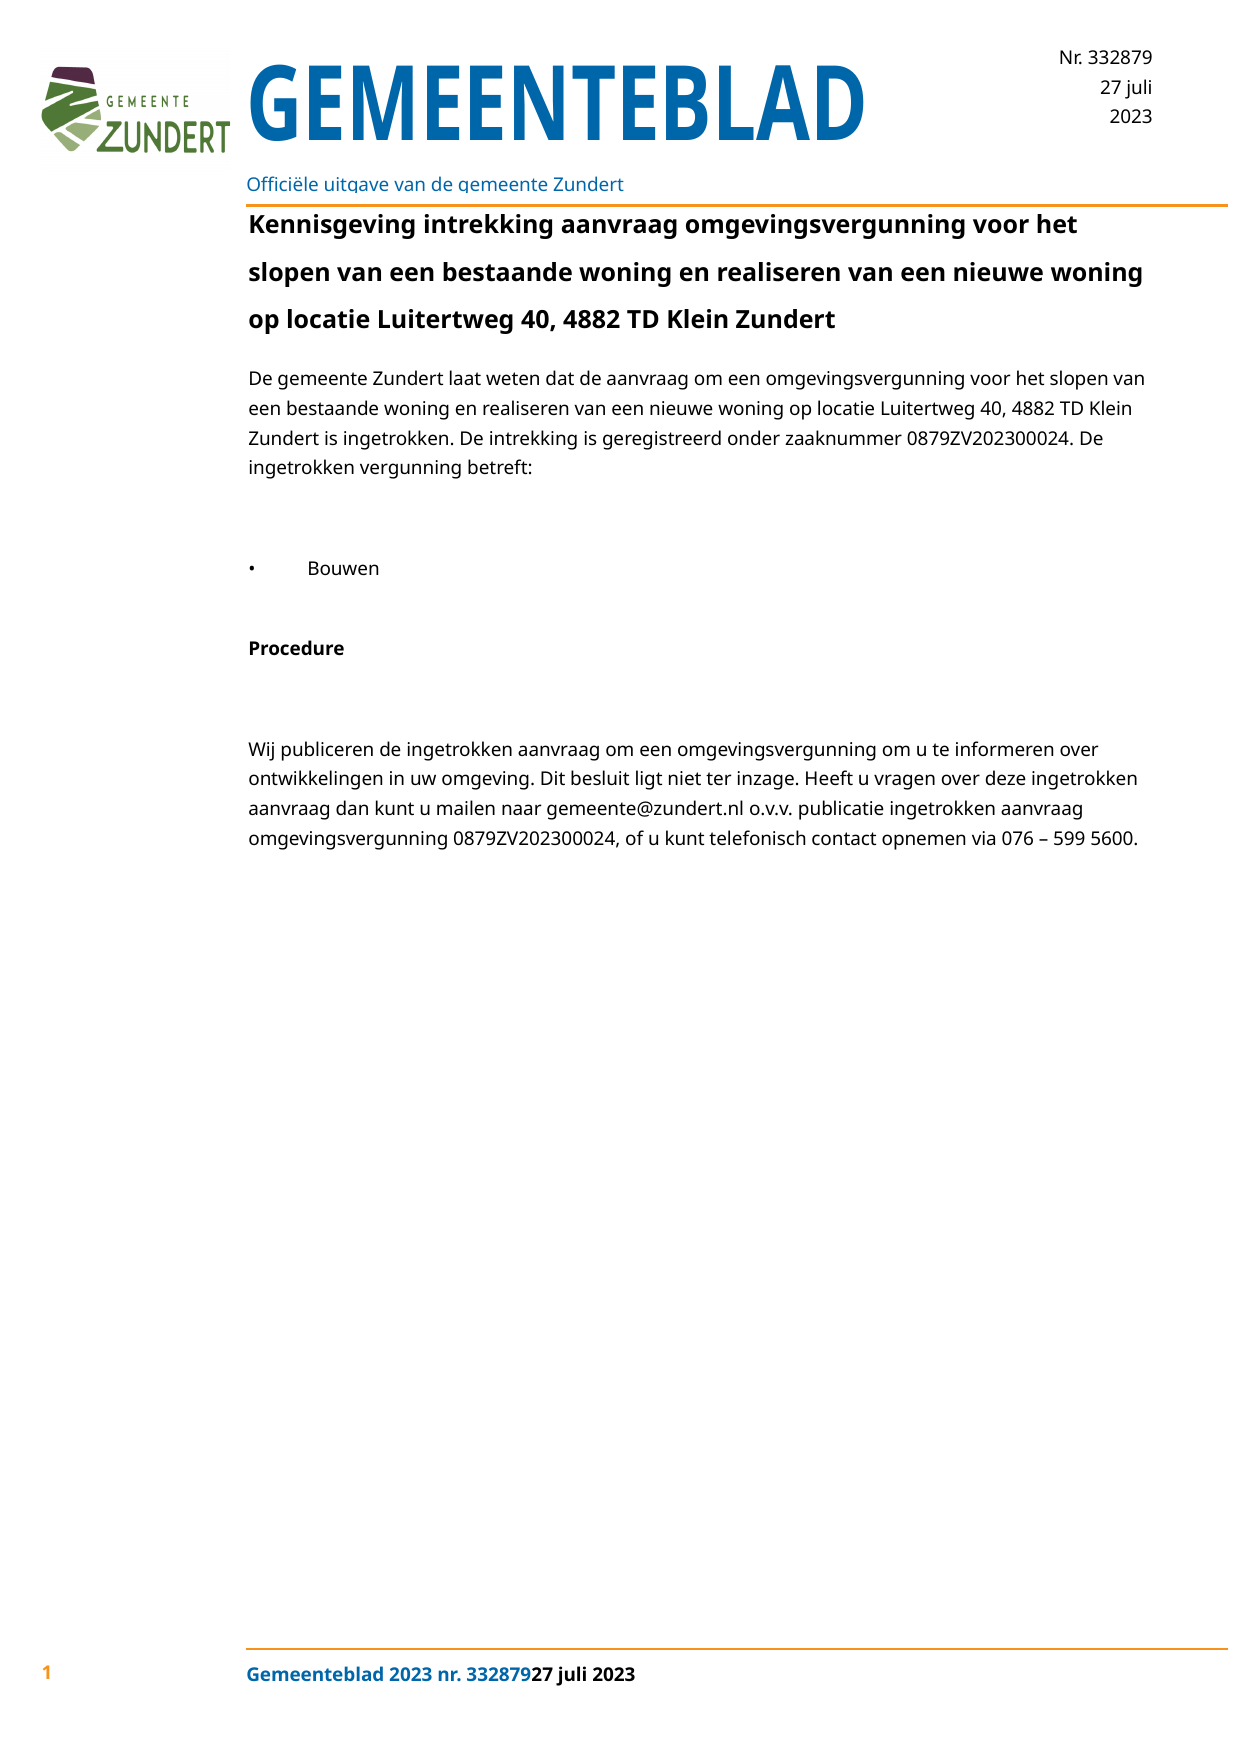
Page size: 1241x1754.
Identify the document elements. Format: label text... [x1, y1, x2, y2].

text Kennisgeving intrekking aanvraag omgevingsvergunning voor het slopen van een bestaande woning en realiseren van een nieuwe woning op locatie Luitertweg 40, 4882 TD Klein Zundert [248, 207, 1152, 336]
picture [41, 47, 231, 172]
text De gemeente Zundert laat weten dat de aanvraag om een omgevingsvergunning voor het slopen van een bestaande woning en realiseren van een nieuwe woning op locatie Luitertweg 40, 4882 TD Klein Zundert is ingetrokken. De intrekking is geregistreerd onder zaaknummer 0879ZV202300024. De ingetrokken vergunning betreft: [248, 366, 1152, 480]
list Bouwen [248, 555, 1152, 581]
text Procedure [248, 635, 1152, 661]
text Wij publiceren de ingetrokken aanvraag om een omgevingsvergunning om u te informeren over ontwikkelingen in uw omgeving. Dit besluit ligt niet ter inzage. Heeft u vragen over deze ingetrokken aanvraag dan kunt u mailen naar gemeente@zundert.nl o.v.v. publicatie ingetrokken aanvraag omgevingsvergunning 0879ZV202300024, of u kunt telefonisch contact opnemen via 076 – 599 5600. [248, 736, 1152, 850]
